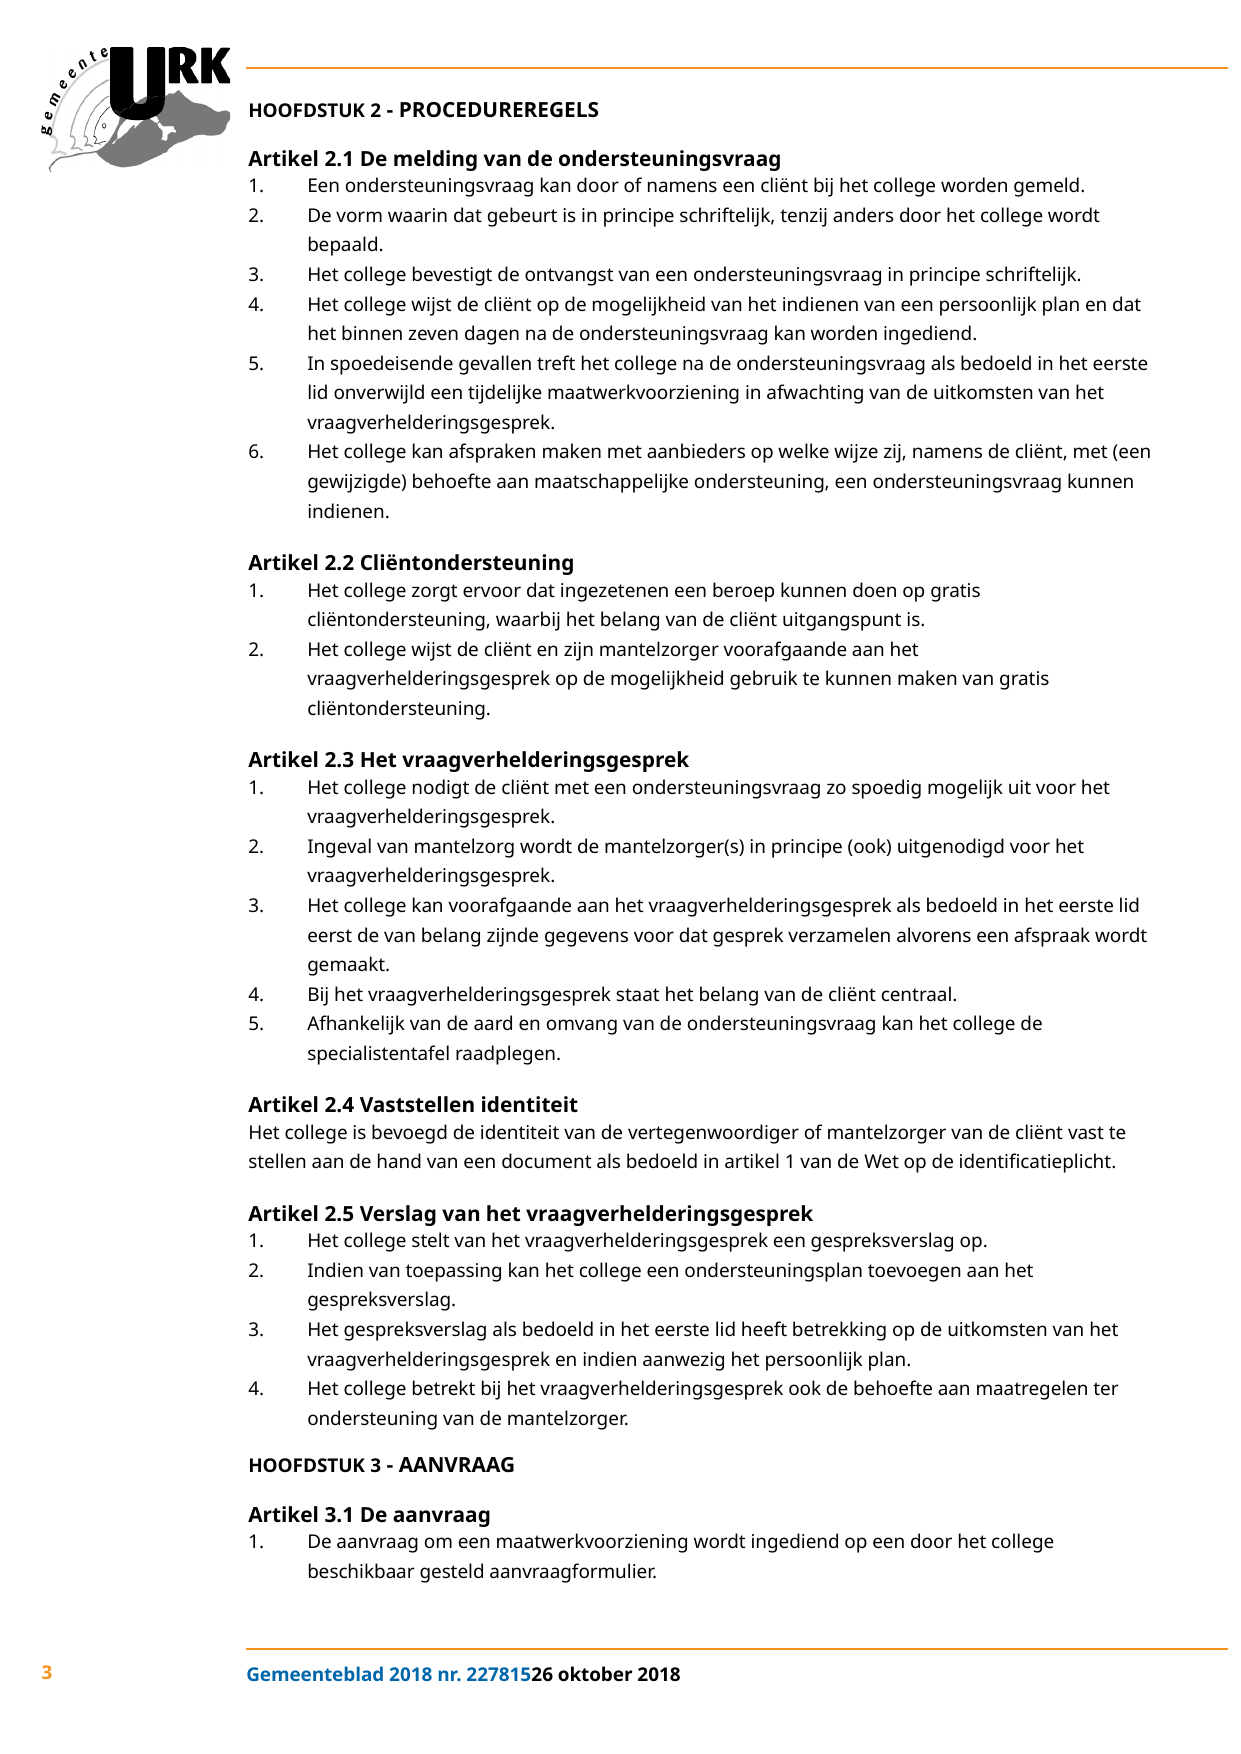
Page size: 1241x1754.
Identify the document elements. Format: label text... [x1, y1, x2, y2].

list De aanvraag om een maatwerkvoorziening wordt ingediend op een door het college beschikbaar gesteld aanvraagformulier. [248, 1528, 1152, 1584]
list Het college zorgt ervoor dat ingezetenen een beroep kunnen doen op gratis cliëntondersteuning, waarbij het belang van de cliënt uitgangspunt is. [248, 577, 1152, 632]
list In spoedeisende gevallen treft het college na de ondersteuningsvraag als bedoeld in het eerste lid onverwijld een tijdelijke maatwerkvoorziening in afwachting van de uitkomsten van het vraagverhelderingsgesprek. [248, 350, 1152, 435]
list De vorm waarin dat gebeurt is in principe schriftelijk, tenzij anders door het college wordt bepaald. [248, 202, 1152, 257]
text HOOFDSTUK 2 - PROCEDUREREGELS [248, 95, 1152, 123]
text Artikel 3.1 De aanvraag [248, 1500, 1152, 1528]
text Artikel 2.3 Het vraagverhelderingsgesprek [248, 746, 1152, 774]
list Het gespreksverslag als bedoeld in het eerste lid heeft betrekking op de uitkomsten van het vraagverhelderingsgesprek en indien aanwezig het persoonlijk plan. [248, 1316, 1152, 1372]
list Het college nodigt de cliënt met een ondersteuningsvraag zo spoedig mogelijk uit voor het vraagverhelderingsgesprek. [248, 774, 1152, 829]
list Indien van toepassing kan het college een ondersteuningsplan toevoegen aan het gespreksverslag. [248, 1257, 1152, 1312]
text Het college is bevoegd de identiteit van de vertegenwoordiger of mantelzorger van de cliënt vast te stellen aan de hand van een document als bedoeld in artikel 1 van de Wet op de identificatieplicht. [248, 1119, 1152, 1174]
list Het college kan afspraken maken met aanbieders op welke wijze zij, namens de cliënt, met (een gewijzigde) behoefte aan maatschappelijke ondersteuning, een ondersteuningsvraag kunnen indienen. [248, 439, 1152, 524]
list Ingeval van mantelzorg wordt de mantelzorger(s) in principe (ook) uitgenodigd voor het vraagverhelderingsgesprek. [248, 833, 1152, 888]
list Het college bevestigt de ontvangst van een ondersteuningsvraag in principe schriftelijk. [248, 261, 1152, 287]
text Artikel 2.5 Verslag van het vraagverhelderingsgesprek [248, 1199, 1152, 1227]
list Het college wijst de cliënt op de mogelijkheid van het indienen van een persoonlijk plan en dat het binnen zeven dagen na de ondersteuningsvraag kan worden ingediend. [248, 291, 1152, 346]
list Het college betrekt bij het vraagverhelderingsgesprek ook de behoefte aan maatregelen ter ondersteuning van de mantelzorger. [248, 1375, 1152, 1431]
list Het college wijst de cliënt en zijn mantelzorger voorafgaande aan het vraagverhelderingsgesprek op de mogelijkheid gebruik te kunnen maken van gratis cliëntondersteuning. [248, 636, 1152, 721]
text HOOFDSTUK 3 - AANVRAAG [248, 1451, 1152, 1479]
list Een ondersteuningsvraag kan door of namens een cliënt bij het college worden gemeld. [248, 172, 1152, 198]
list Bij het vraagverhelderingsgesprek staat het belang van de cliënt centraal. [248, 981, 1152, 1007]
text Artikel 2.1 De melding van de ondersteuningsvraag [248, 144, 1152, 172]
picture [41, 47, 231, 172]
list Het college kan voorafgaande aan het vraagverhelderingsgesprek als bedoeld in het eerste lid eerst de van belang zijnde gegevens voor dat gesprek verzamelen alvorens een afspraak wordt gemaakt. [248, 892, 1152, 977]
list Het college stelt van het vraagverhelderingsgesprek een gespreksverslag op. [248, 1227, 1152, 1253]
list Afhankelijk van de aard en omvang van de ondersteuningsvraag kan het college de specialistentafel raadplegen. [248, 1011, 1152, 1066]
text Artikel 2.2 Cliëntondersteuning [248, 548, 1152, 577]
text Artikel 2.4 Vaststellen identiteit [248, 1091, 1152, 1119]
